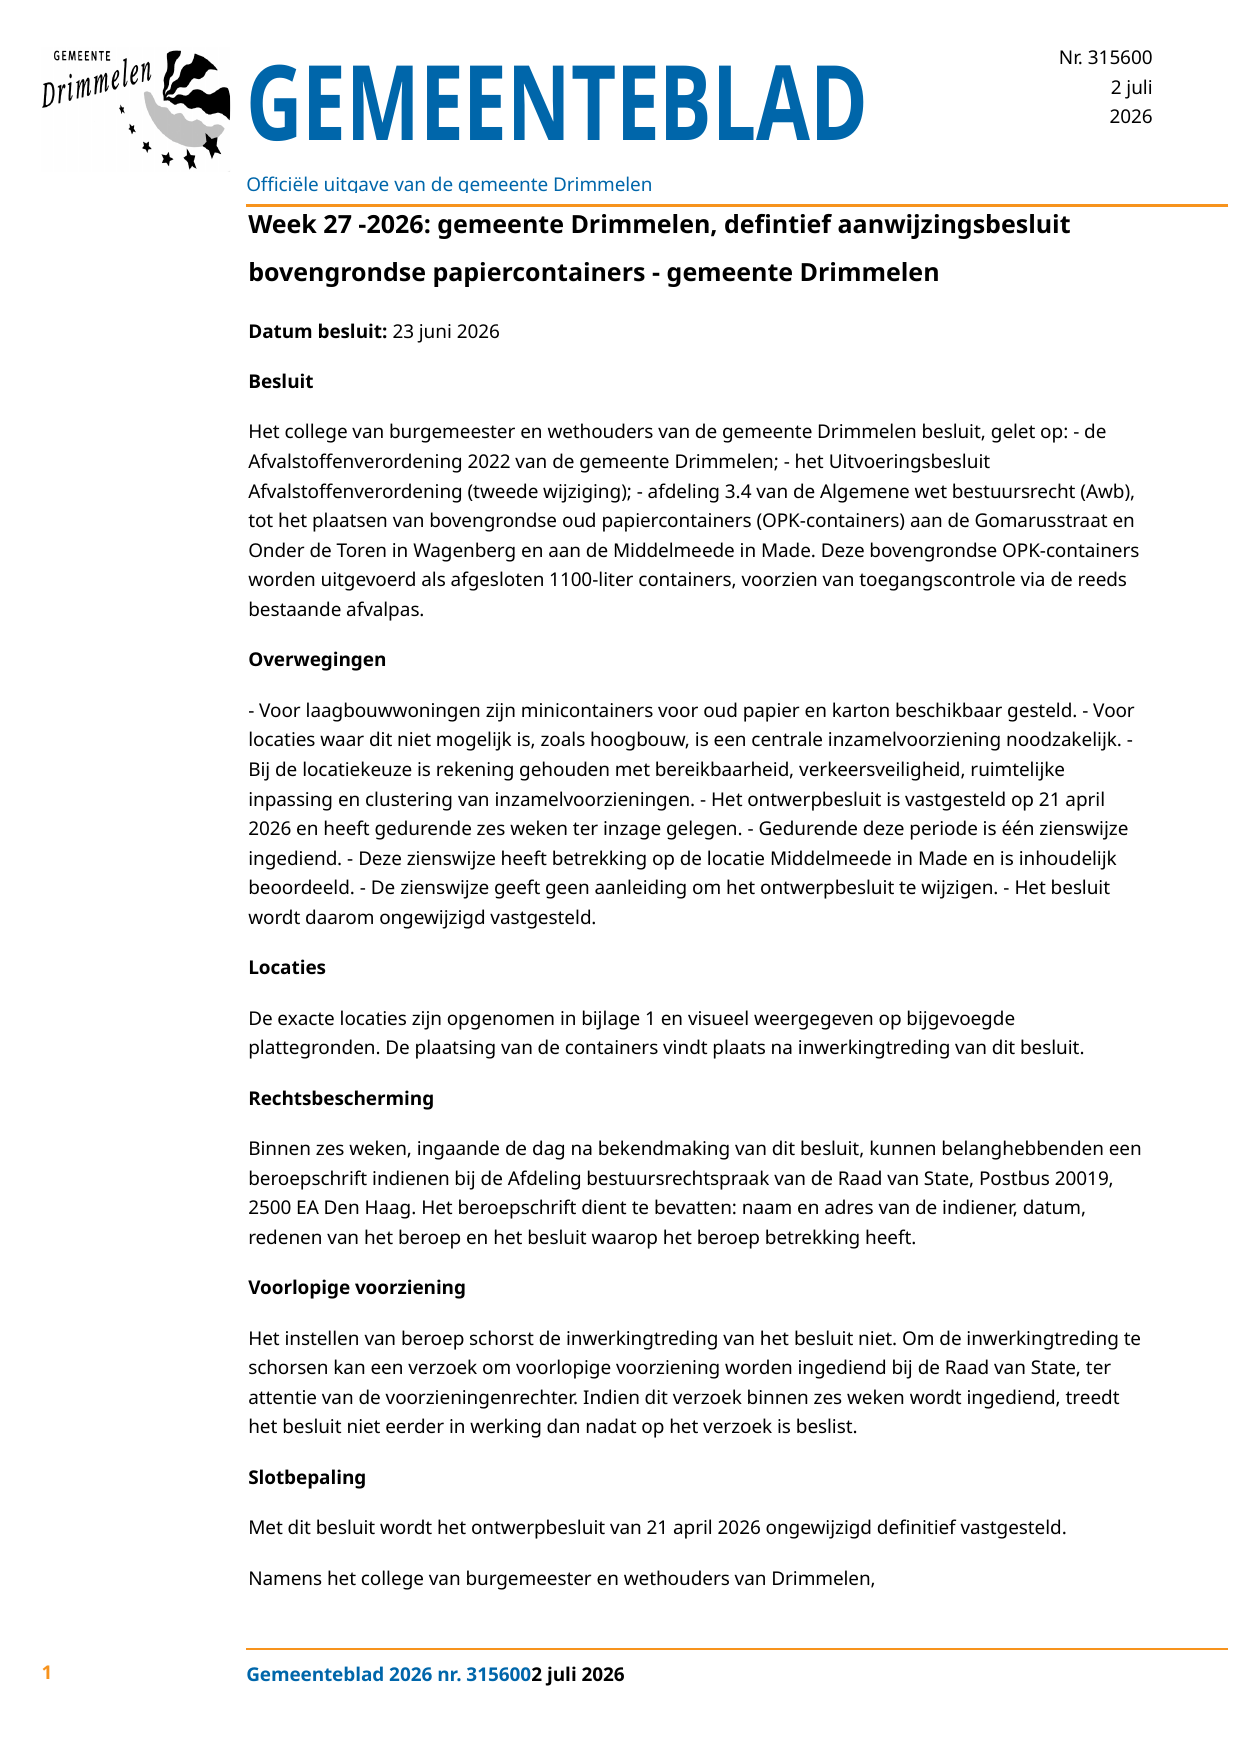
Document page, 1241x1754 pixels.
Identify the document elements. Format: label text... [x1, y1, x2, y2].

text Week 27 -2026: gemeente Drimmelen, defintief aanwijzingsbesluit bovengrondse papiercontainers - gemeente Drimmelen [248, 207, 1152, 288]
text Het instellen van beroep schorst de inwerkingtreding van het besluit niet. Om de inwerkingtreding te schorsen kan een verzoek om voorlopige voorziening worden ingediend bij de Raad van State, ter attentie van de voorzieningenrechter. Indien dit verzoek binnen zes weken wordt ingediend, treedt het besluit niet eerder in werking dan nadat op het verzoek is beslist. [248, 1325, 1152, 1439]
text Datum besluit: 23 juni 2026 [248, 318, 1152, 344]
text Rechtsbescherming [248, 1085, 1152, 1111]
text De exacte locaties zijn opgenomen in bijlage 1 en visueel weergegeven op bijgevoegde plattegronden. De plaatsing van de containers vindt plaats na inwerkingtreding van dit besluit. [248, 1005, 1152, 1060]
text Met dit besluit wordt het ontwerpbesluit van 21 april 2026 ongewijzigd definitief vastgesteld. [248, 1514, 1152, 1540]
text Binnen zes weken, ingaande de dag na bekendmaking van dit besluit, kunnen belanghebbenden een beroepschrift indienen bij de Afdeling bestuursrechtspraak van de Raad van State, Postbus 20019, 2500 EA Den Haag. Het beroepschrift dient te bevatten: naam en adres van de indiener, datum, redenen van het beroep en het besluit waarop het beroep betrekking heeft. [248, 1135, 1152, 1250]
text Besluit [248, 368, 1152, 394]
text Locaties [248, 954, 1152, 980]
picture [41, 47, 231, 172]
text Slotbepaling [248, 1464, 1152, 1490]
text - Voor laagbouwwoningen zijn minicontainers voor oud papier en karton beschikbaar gesteld. - Voor locaties waar dit niet mogelijk is, zoals hoogbouw, is een centrale inzamelvoorziening noodzakelijk. - Bij de locatiekeuze is rekening gehouden met bereikbaarheid, verkeersveiligheid, ruimtelijke inpassing en clustering van inzamelvoorzieningen. - Het ontwerpbesluit is vastgesteld op 21 april 2026 en heeft gedurende zes weken ter inzage gelegen. - Gedurende deze periode is één zienswijze ingediend. - Deze zienswijze heeft betrekking op de locatie Middelmeede in Made en is inhoudelijk beoordeeld. - De zienswijze geeft geen aanleiding om het ontwerpbesluit te wijzigen. - Het besluit wordt daarom ongewijzigd vastgesteld. [248, 697, 1152, 930]
text Namens het college van burgemeester en wethouders van Drimmelen, [248, 1565, 1152, 1591]
text Overwegingen [248, 647, 1152, 672]
text Voorlopige voorziening [248, 1274, 1152, 1300]
text Het college van burgemeester en wethouders van de gemeente Drimmelen besluit, gelet op: - de Afvalstoffenverordening 2022 van de gemeente Drimmelen; - het Uitvoeringsbesluit Afvalstoffenverordening (tweede wijziging); - afdeling 3.4 van de Algemene wet bestuursrecht (Awb), tot het plaatsen van bovengrondse oud papiercontainers (OPK-containers) aan de Gomarusstraat en Onder de Toren in Wagenberg en aan de Middelmeede in Made. Deze bovengrondse OPK-containers worden uitgevoerd als afgesloten 1100-liter containers, voorzien van toegangscontrole via de reeds bestaande afvalpas. [248, 419, 1152, 622]
